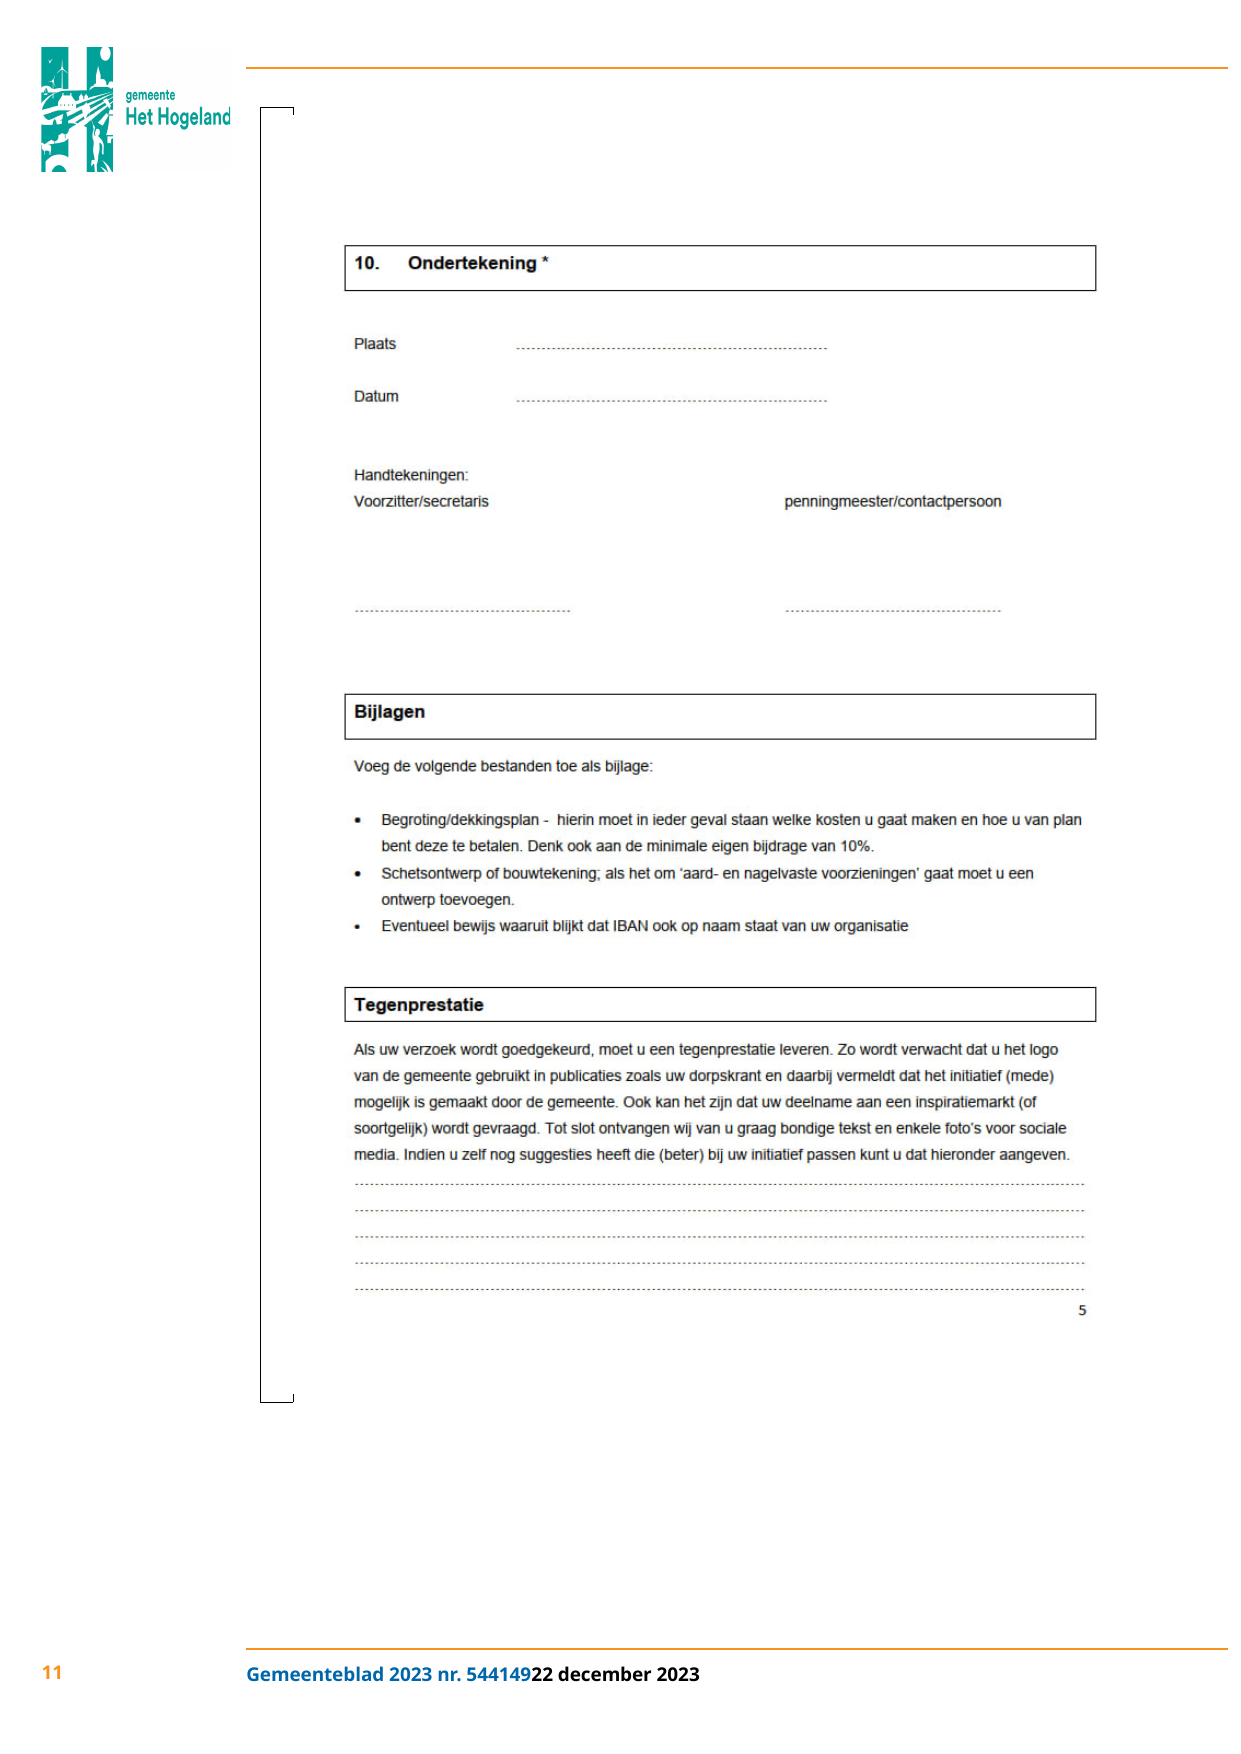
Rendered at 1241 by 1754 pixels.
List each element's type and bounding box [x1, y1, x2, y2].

picture [268, 115, 1173, 1394]
picture [41, 47, 231, 172]
